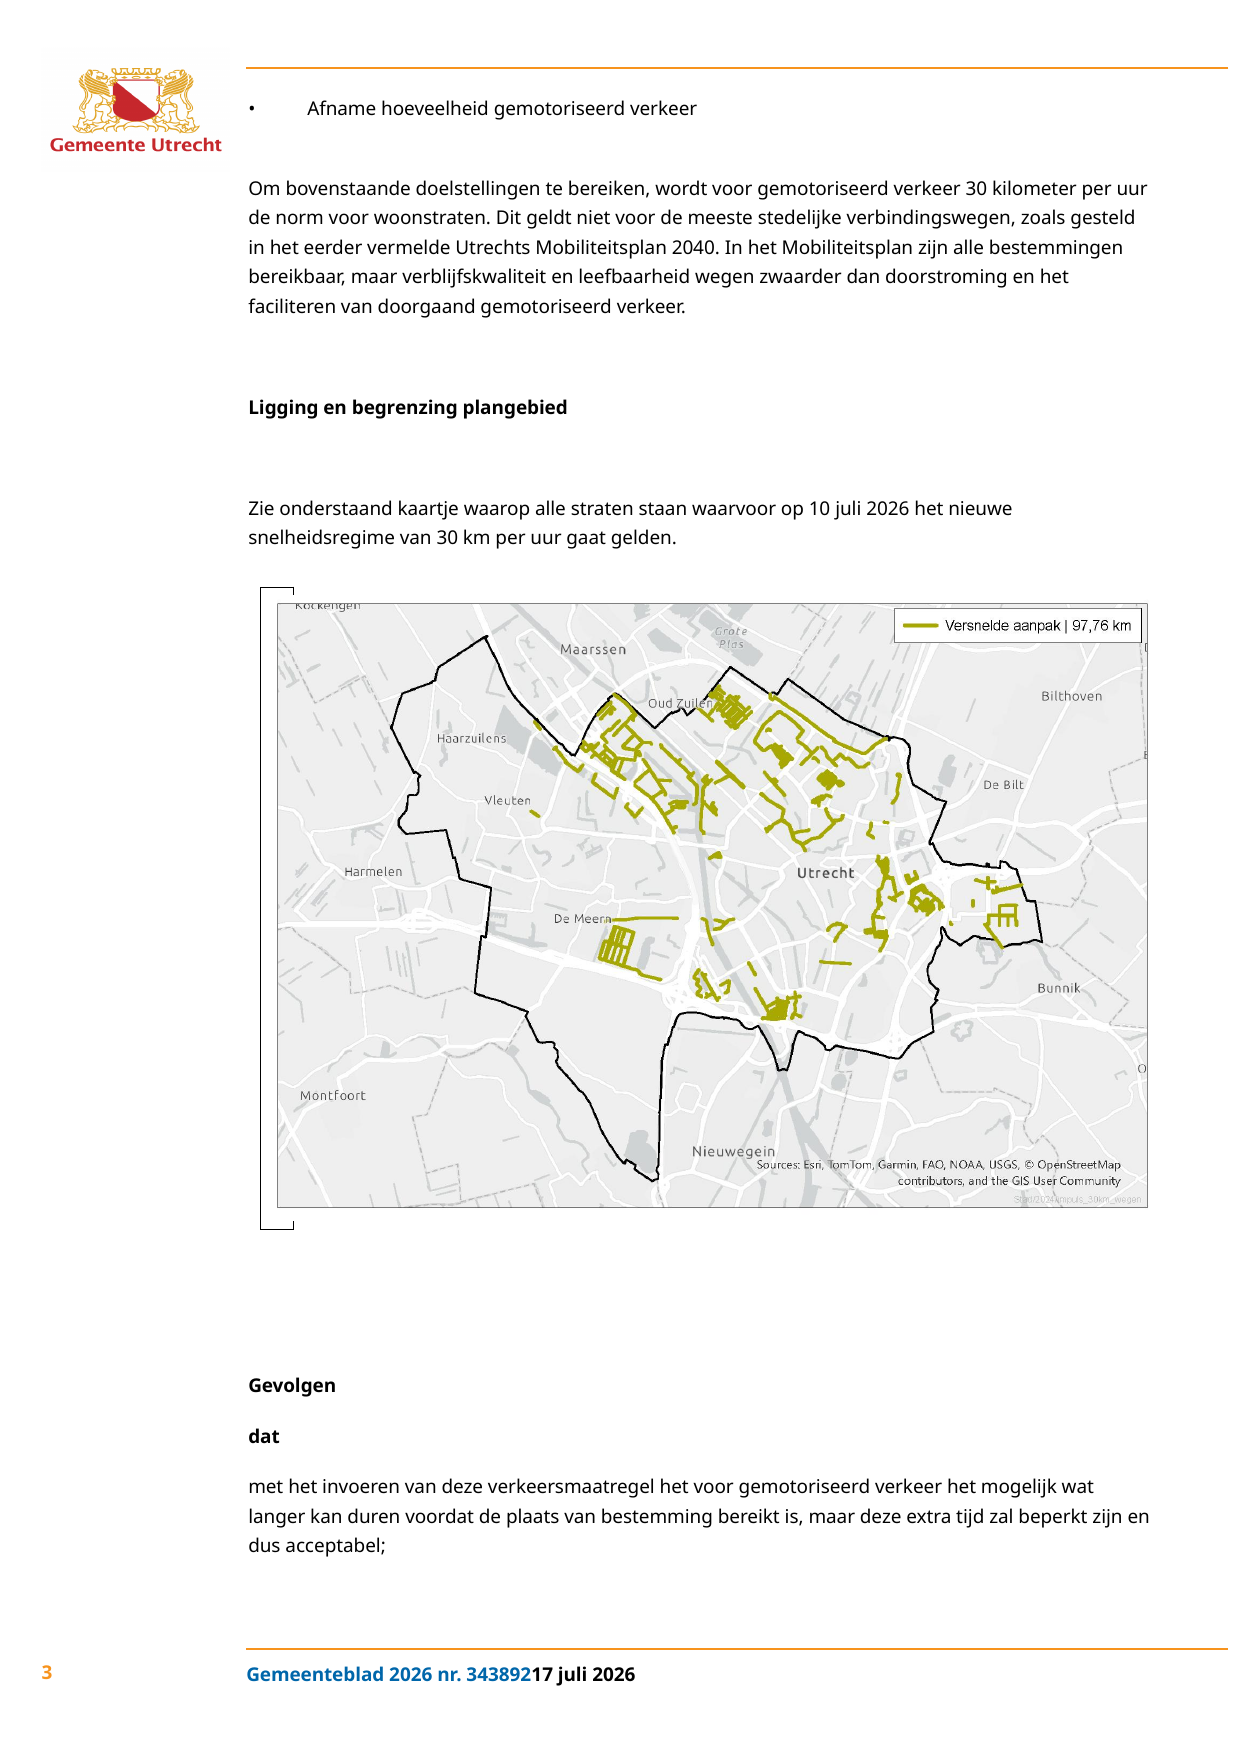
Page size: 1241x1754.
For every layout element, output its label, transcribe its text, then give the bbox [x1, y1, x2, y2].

list Afname hoeveelheid gemotoriseerd verkeer [248, 95, 1152, 121]
text Ligging en begrenzing plangebied [248, 394, 1152, 420]
picture [268, 595, 1156, 1221]
text met het invoeren van deze verkeersmaatregel het voor gemotoriseerd verkeer het mogelijk wat langer kan duren voordat de plaats van bestemming bereikt is, maar deze extra tijd zal beperkt zijn en dus acceptabel; [248, 1473, 1152, 1558]
text Om bovenstaande doelstellingen te bereiken, wordt voor gemotoriseerd verkeer 30 kilometer per uur de norm voor woonstraten. Dit geldt niet voor de meeste stedelijke verbindingswegen, zoals gesteld in het eerder vermelde Utrechts Mobiliteitsplan 2040. In het Mobiliteitsplan zijn alle bestemmingen bereikbaar, maar verblijfskwaliteit en leefbaarheid wegen zwaarder dan doorstroming en het faciliteren van doorgaand gemotoriseerd verkeer. [248, 175, 1152, 319]
text Zie onderstaand kaartje waarop alle straten staan waarvoor op 10 juli 2026 het nieuwe snelheidsregime van 30 km per uur gaat gelden. [248, 495, 1152, 550]
text dat [248, 1423, 1152, 1448]
text Gevolgen [248, 1372, 1152, 1398]
picture [41, 47, 231, 172]
